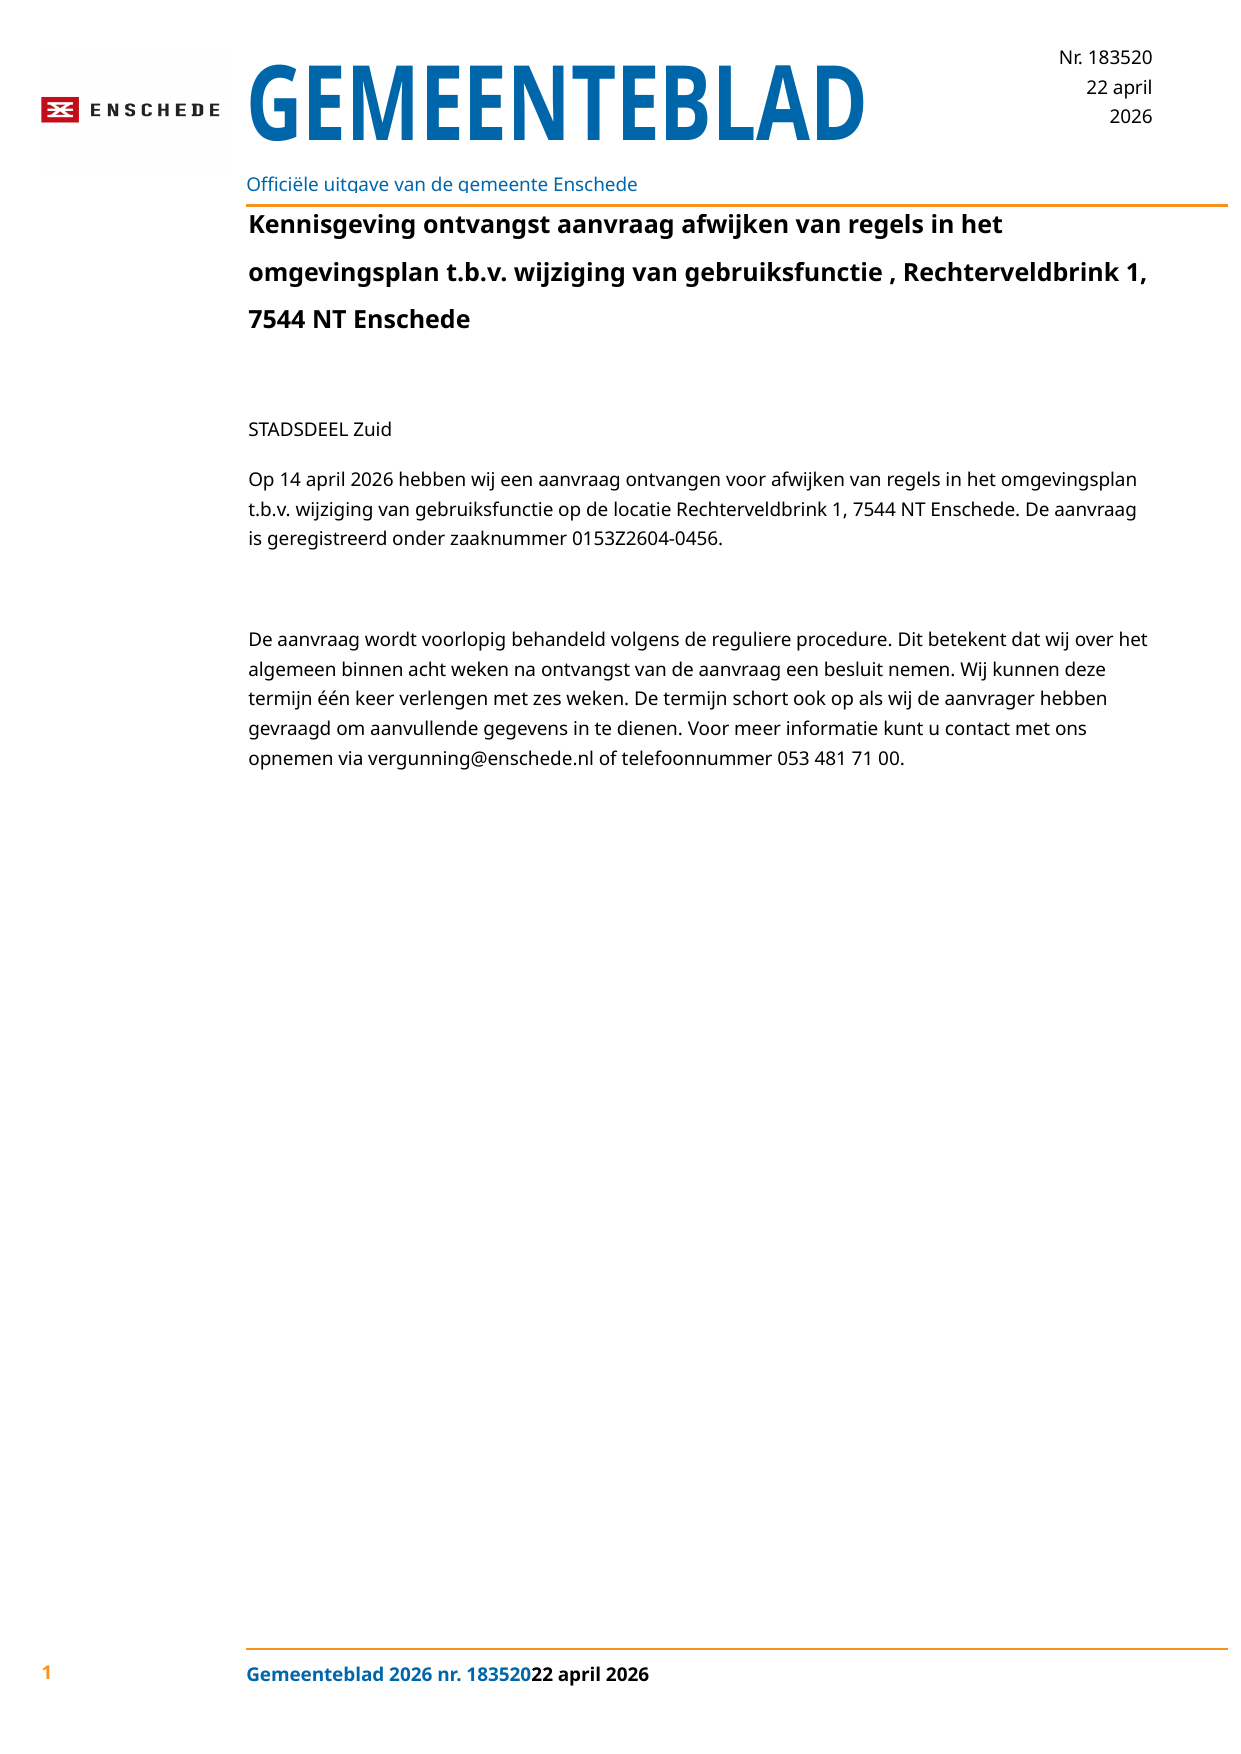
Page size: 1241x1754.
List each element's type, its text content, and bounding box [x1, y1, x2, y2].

text Kennisgeving ontvangst aanvraag afwijken van regels in het omgevingsplan t.b.v. wijziging van gebruiksfunctie , Rechterveldbrink 1, 7544 NT Enschede [248, 207, 1152, 336]
text De aanvraag wordt voorlopig behandeld volgens de reguliere procedure. Dit betekent dat wij over het algemeen binnen acht weken na ontvangst van de aanvraag een besluit nemen. Wij kunnen deze termijn één keer verlengen met zes weken. De termijn schort ook op als wij de aanvrager hebben gevraagd om aanvullende gegevens in te dienen. Voor meer informatie kunt u contact met ons opnemen via vergunning@enschede.nl of telefoonnummer 053 481 71 00. [248, 626, 1152, 770]
picture [41, 47, 231, 172]
text Op 14 april 2026 hebben wij een aanvraag ontvangen voor afwijken van regels in het omgevingsplan t.b.v. wijziging van gebruiksfunctie op de locatie Rechterveldbrink 1, 7544 NT Enschede. De aanvraag is geregistreerd onder zaaknummer 0153Z2604-0456. [248, 466, 1152, 551]
text STADSDEEL Zuid [248, 416, 1152, 442]
